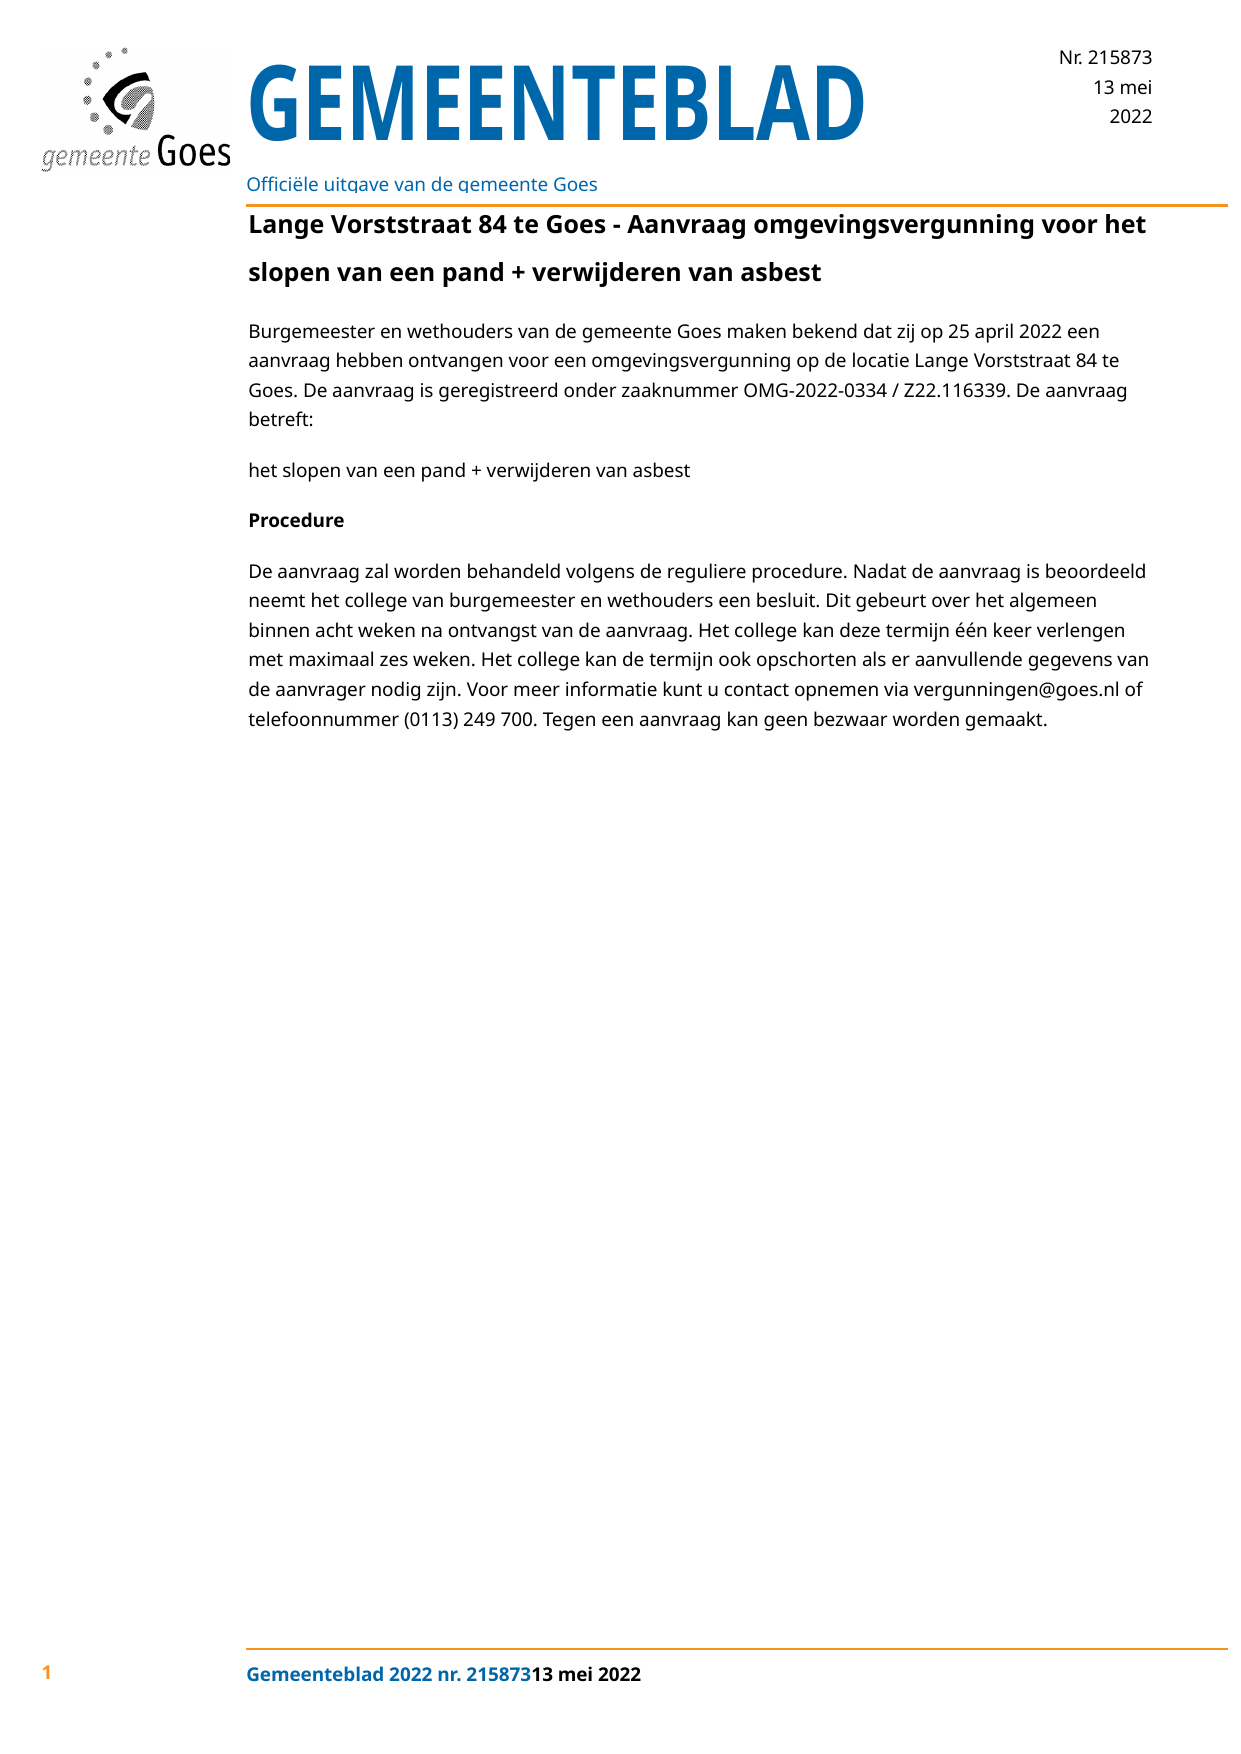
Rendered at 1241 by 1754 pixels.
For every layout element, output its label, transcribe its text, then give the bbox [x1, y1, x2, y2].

text De aanvraag zal worden behandeld volgens de reguliere procedure. Nadat de aanvraag is beoordeeld neemt het college van burgemeester en wethouders een besluit. Dit gebeurt over het algemeen binnen acht weken na ontvangst van de aanvraag. Het college kan deze termijn één keer verlengen met maximaal zes weken. Het college kan de termijn ook opschorten als er aanvullende gegevens van de aanvrager nodig zijn. Voor meer informatie kunt u contact opnemen via vergunningen@goes.nl of telefoonnummer (0113) 249 700. Tegen een aanvraag kan geen bezwaar worden gemaakt. [248, 558, 1152, 732]
text Burgemeester en wethouders van de gemeente Goes maken bekend dat zij op 25 april 2022 een aanvraag hebben ontvangen voor een omgevingsvergunning op de locatie Lange Vorststraat 84 te Goes. De aanvraag is geregistreerd onder zaaknummer OMG-2022-0334 / Z22.116339. De aanvraag betreft: [248, 318, 1152, 432]
text Procedure [248, 507, 1152, 533]
picture [41, 47, 231, 172]
text Lange Vorststraat 84 te Goes - Aanvraag omgevingsvergunning voor het slopen van een pand + verwijderen van asbest [248, 207, 1152, 288]
text het slopen van een pand + verwijderen van asbest [248, 457, 1152, 483]
